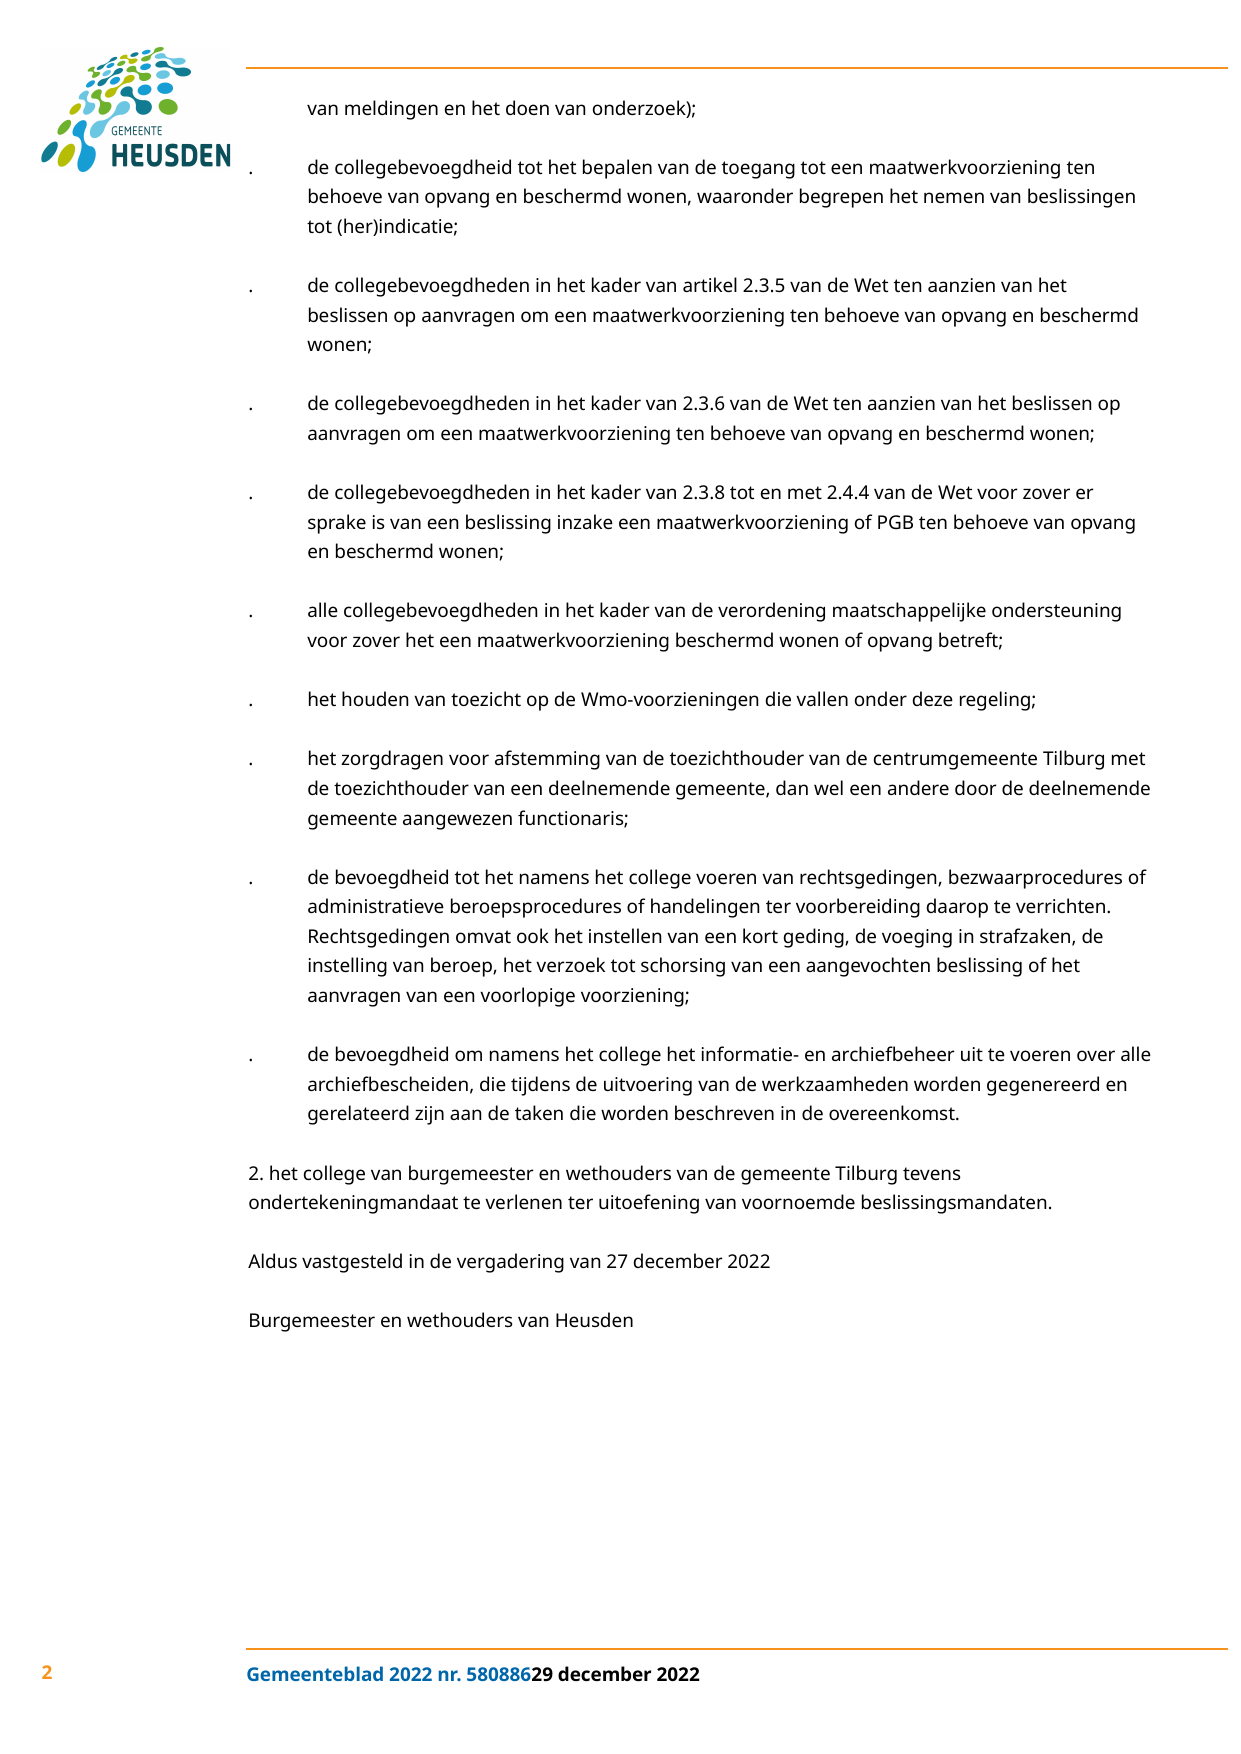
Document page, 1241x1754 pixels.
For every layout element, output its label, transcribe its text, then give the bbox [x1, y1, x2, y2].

list het zorgdragen voor afstemming van de toezichthouder van de centrumgemeente Tilburg met de toezichthouder van een deelnemende gemeente, dan wel een andere door de deelnemende gemeente aangewezen functionaris; [248, 746, 1152, 831]
list van meldingen en het doen van onderzoek); [248, 95, 1152, 121]
list de collegebevoegdheden in het kader van 2.3.6 van de Wet ten aanzien van het beslissen op aanvragen om een maatwerkvoorziening ten behoeve van opvang en beschermd wonen; [248, 391, 1152, 446]
text 2. het college van burgemeester en wethouders van de gemeente Tilburg tevens ondertekeningmandaat te verlenen ter uitoefening van voornoemde beslissingsmandaten. [248, 1160, 1152, 1215]
list de bevoegdheid om namens het college het informatie- en archiefbeheer uit te voeren over alle archiefbescheiden, die tijdens de uitvoering van de werkzaamheden worden gegenereerd en gerelateerd zijn aan de taken die worden beschreven in de overeenkomst. [248, 1041, 1152, 1126]
list het houden van toezicht op de Wmo-voorzieningen die vallen onder deze regeling; [248, 686, 1152, 712]
list de collegebevoegdheden in het kader van 2.3.8 tot en met 2.4.4 van de Wet voor zover er sprake is van een beslissing inzake een maatwerkvoorziening of PGB ten behoeve van opvang en beschermd wonen; [248, 479, 1152, 564]
text Burgemeester en wethouders van Heusden [248, 1308, 1152, 1333]
picture [41, 47, 231, 172]
list de collegebevoegdheden in het kader van artikel 2.3.5 van de Wet ten aanzien van het beslissen op aanvragen om een maatwerkvoorziening ten behoeve van opvang en beschermd wonen; [248, 272, 1152, 357]
list de collegebevoegdheid tot het bepalen van de toegang tot een maatwerkvoorziening ten behoeve van opvang en beschermd wonen, waaronder begrepen het nemen van beslissingen tot (her)indicatie; [248, 154, 1152, 239]
list alle collegebevoegdheden in het kader van de verordening maatschappelijke ondersteuning voor zover het een maatwerkvoorziening beschermd wonen of opvang betreft; [248, 598, 1152, 653]
text Aldus vastgesteld in de vergadering van 27 december 2022 [248, 1248, 1152, 1274]
list de bevoegdheid tot het namens het college voeren van rechtsgedingen, bezwaarprocedures of administratieve beroepsprocedures of handelingen ter voorbereiding daarop te verrichten. Rechtsgedingen omvat ook het instellen van een kort geding, de voeging in strafzaken, de instelling van beroep, het verzoek tot schorsing van een aangevochten beslissing of het aanvragen van een voorlopige voorziening; [248, 864, 1152, 1008]
